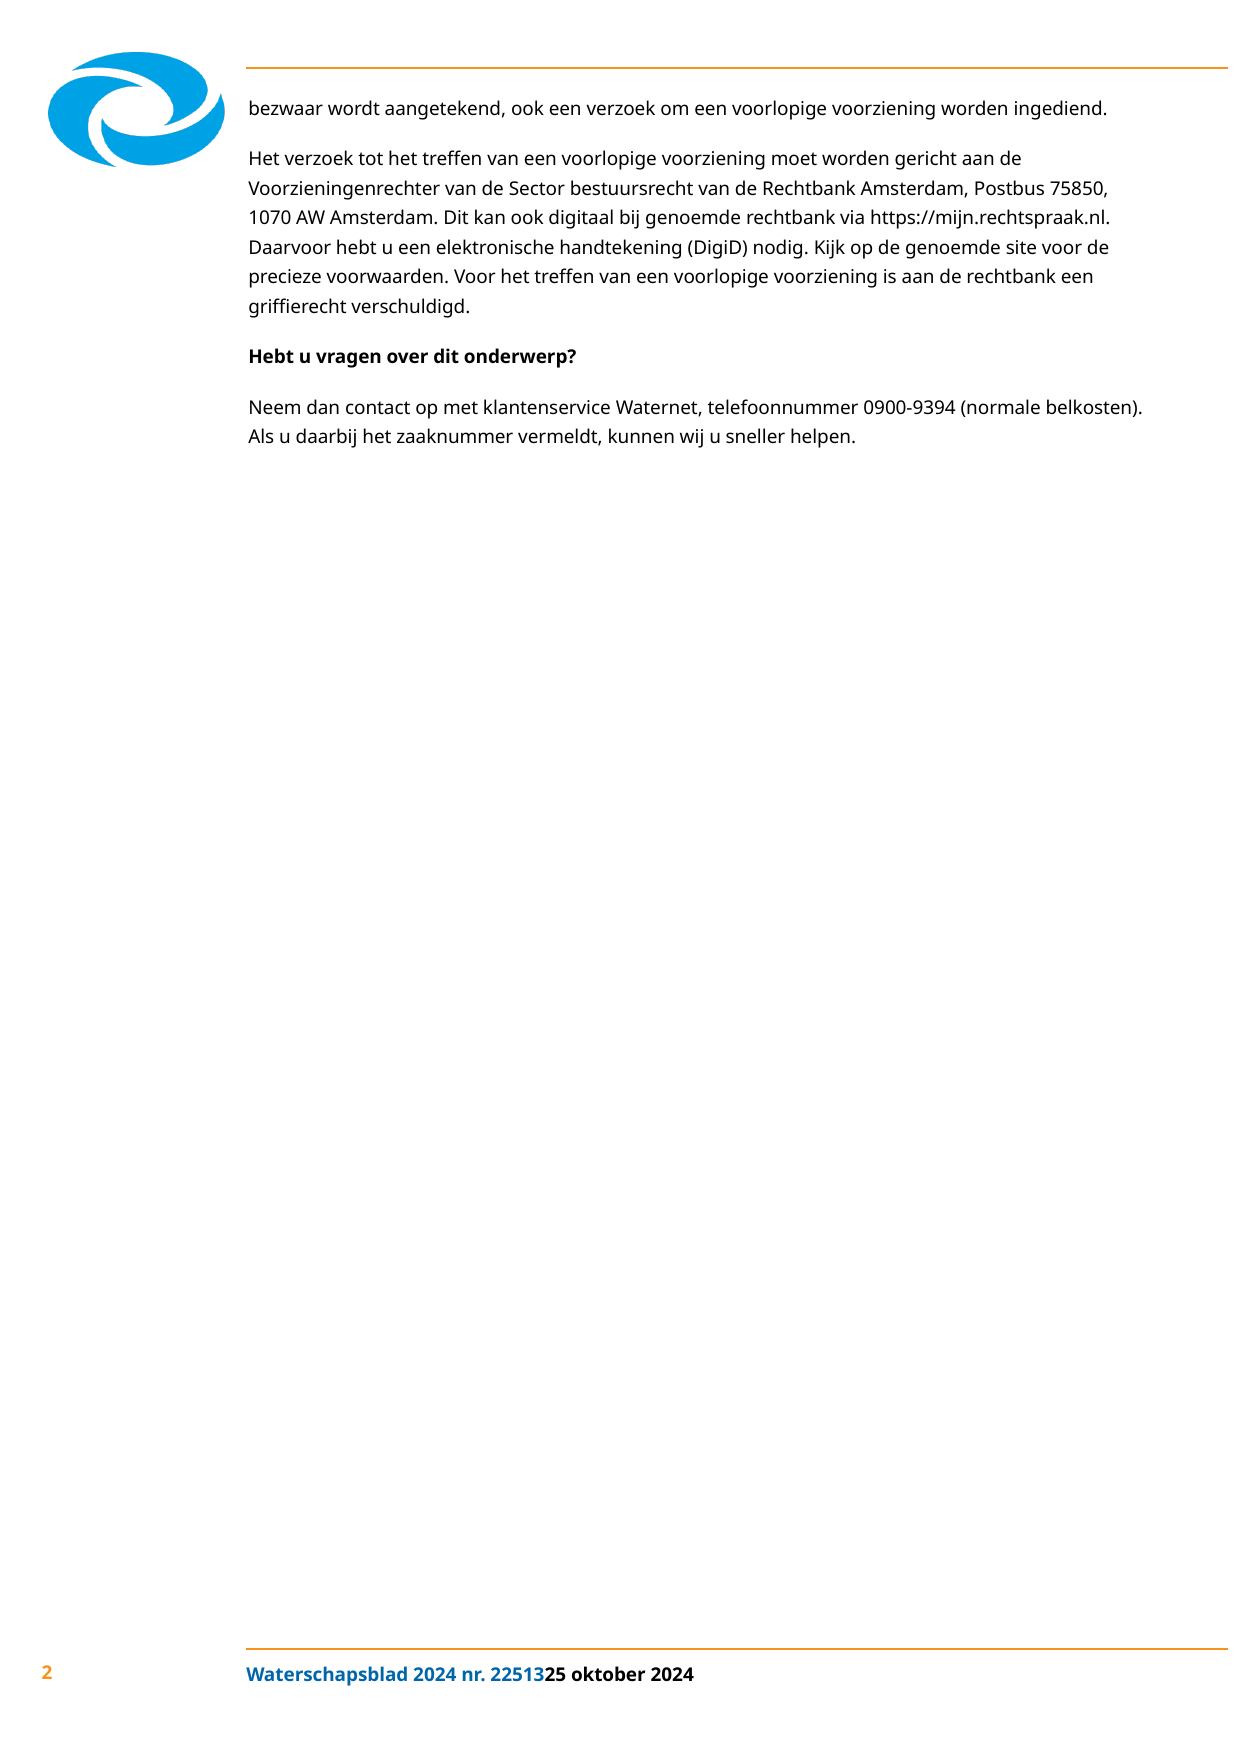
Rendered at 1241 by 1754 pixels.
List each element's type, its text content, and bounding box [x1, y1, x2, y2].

text Neem dan contact op met klantenservice Waternet, telefoonnummer 0900-9394 (normale belkosten). Als u daarbij het zaaknummer vermeldt, kunnen wij u sneller helpen. [248, 394, 1152, 449]
picture [41, 47, 231, 172]
text Het verzoek tot het treffen van een voorlopige voorziening moet worden gericht aan de Voorzieningenrechter van de Sector bestuursrecht van de Rechtbank Amsterdam, Postbus 75850, 1070 AW Amsterdam. Dit kan ook digitaal bij genoemde rechtbank via https://mijn.rechtspraak.nl. Daarvoor hebt u een elektronische handtekening (DigiD) nodig. Kijk op de genoemde site voor de precieze voorwaarden. Voor het treffen van een voorlopige voorziening is aan de rechtbank een griffierecht verschuldigd. [248, 145, 1152, 319]
text Hebt u vragen over dit onderwerp? [248, 343, 1152, 369]
text bezwaar wordt aangetekend, ook een verzoek om een voorlopige voorziening worden ingediend. [248, 95, 1152, 121]
